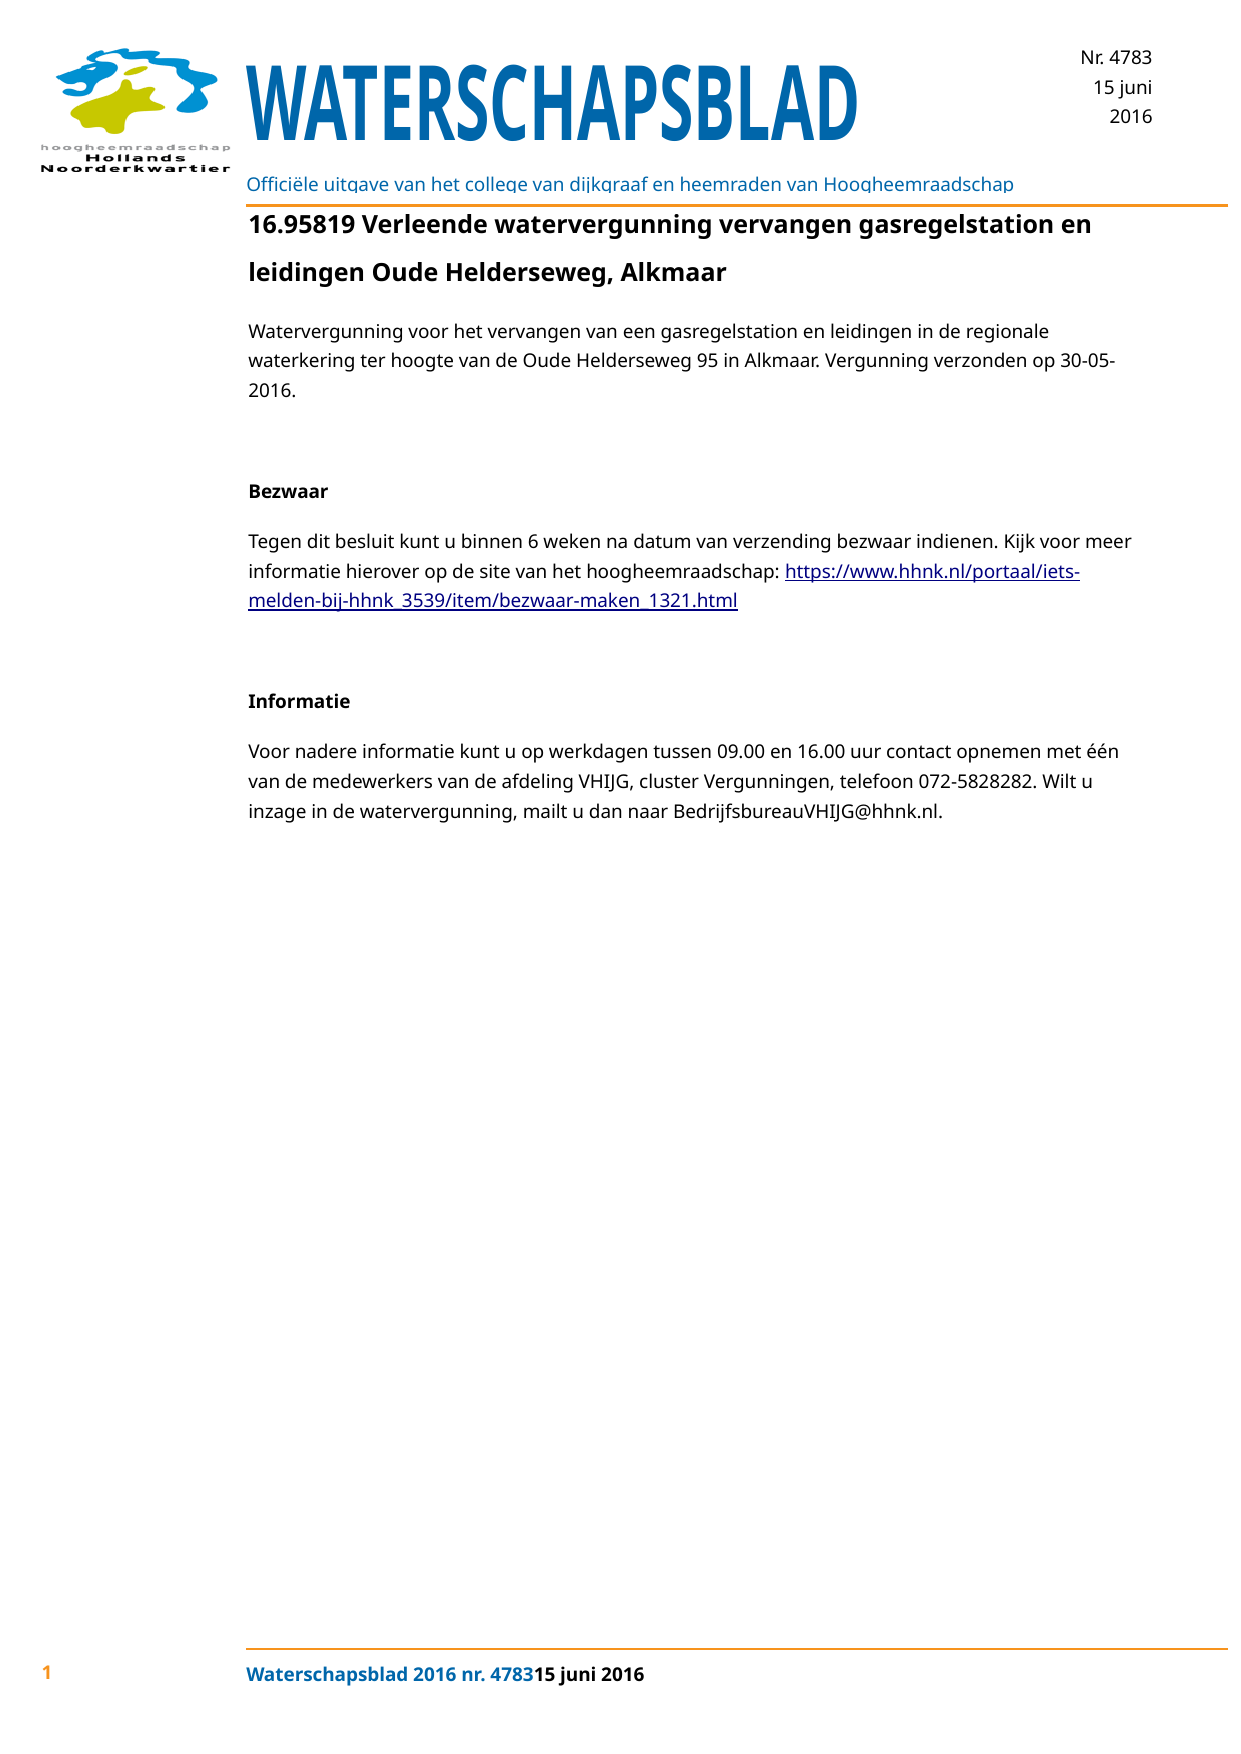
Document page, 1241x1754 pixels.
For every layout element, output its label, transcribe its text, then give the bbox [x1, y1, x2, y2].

text 16.95819 Verleende watervergunning vervangen gasregelstation en leidingen Oude Helderseweg, Alkmaar [248, 207, 1152, 288]
text Watervergunning voor het vervangen van een gasregelstation en leidingen in de regionale waterkering ter hoogte van de Oude Helderseweg 95 in Alkmaar. Vergunning verzonden op 30-05-2016. [248, 318, 1152, 403]
text Voor nadere informatie kunt u op werkdagen tussen 09.00 en 16.00 uur contact opnemen met één van de medewerkers van de afdeling VHIJG, cluster Vergunningen, telefoon 072-5828282. Wilt u inzage in de watervergunning, mailt u dan naar BedrijfsbureauVHIJG@hhnk.nl. [248, 739, 1152, 824]
text Bezwaar [248, 478, 1152, 504]
picture [41, 47, 231, 172]
text Tegen dit besluit kunt u binnen 6 weken na datum van verzending bezwaar indienen. Kijk voor meer informatie hierover op de site van het hoogheemraadschap: https://www.hhnk.nl/portaal/iets-melden-bij-hhnk_3539/item/bezwaar-maken_1321.html [248, 528, 1152, 613]
text Informatie [248, 688, 1152, 714]
